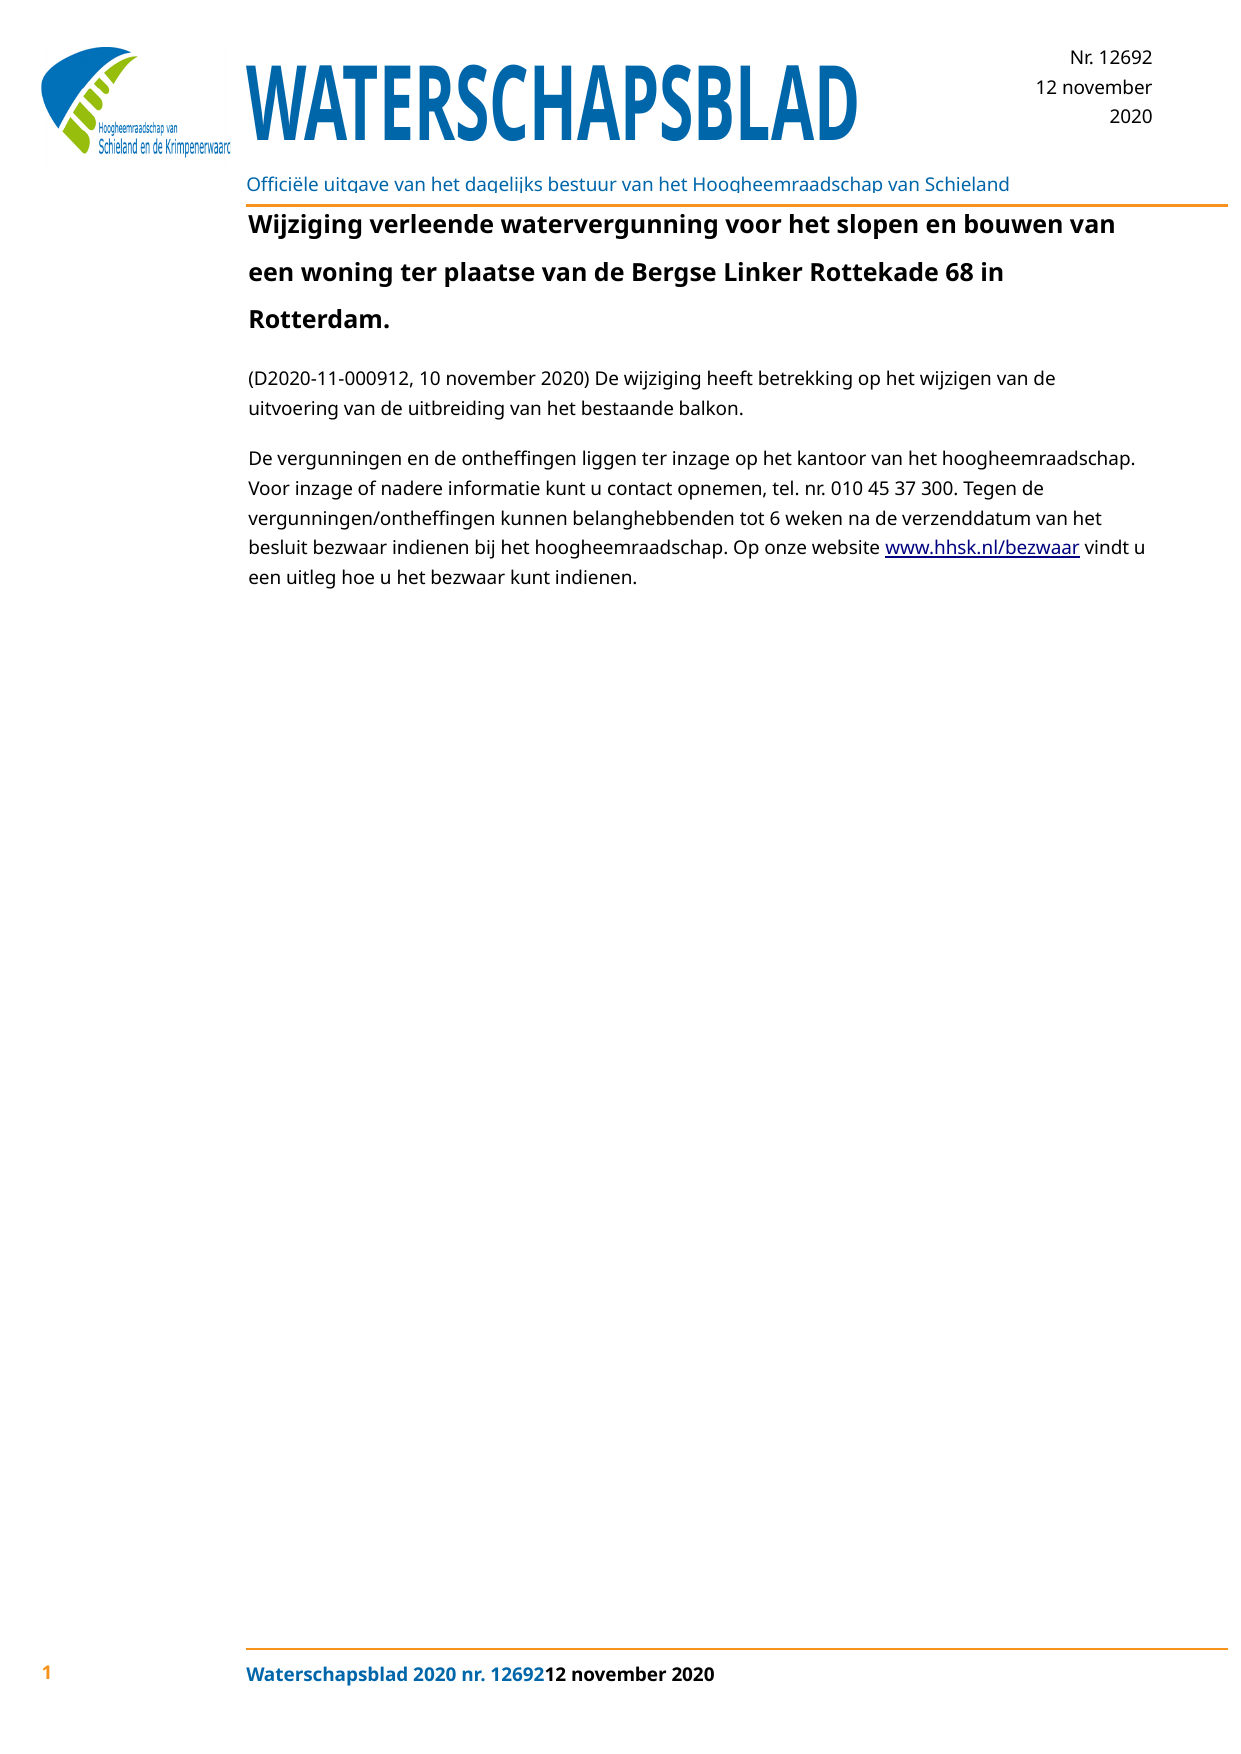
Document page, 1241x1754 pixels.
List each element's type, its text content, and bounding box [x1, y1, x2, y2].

text Wijziging verleende watervergunning voor het slopen en bouwen van een woning ter plaatse van de Bergse Linker Rottekade 68 in Rotterdam. [248, 207, 1152, 336]
text (D2020-11-000912, 10 november 2020) De wijziging heeft betrekking op het wijzigen van de uitvoering van de uitbreiding van het bestaande balkon. [248, 366, 1152, 421]
text De vergunningen en de ontheffingen liggen ter inzage op het kantoor van het hoogheemraadschap. Voor inzage of nadere informatie kunt u contact opnemen, tel. nr. 010 45 37 300. Tegen de vergunningen/ontheffingen kunnen belanghebbenden tot 6 weken na de verzenddatum van het besluit bezwaar indienen bij het hoogheemraadschap. Op onze website www.hhsk.nl/bezwaar vindt u een uitleg hoe u het bezwaar kunt indienen. [248, 446, 1152, 589]
picture [41, 47, 231, 172]
